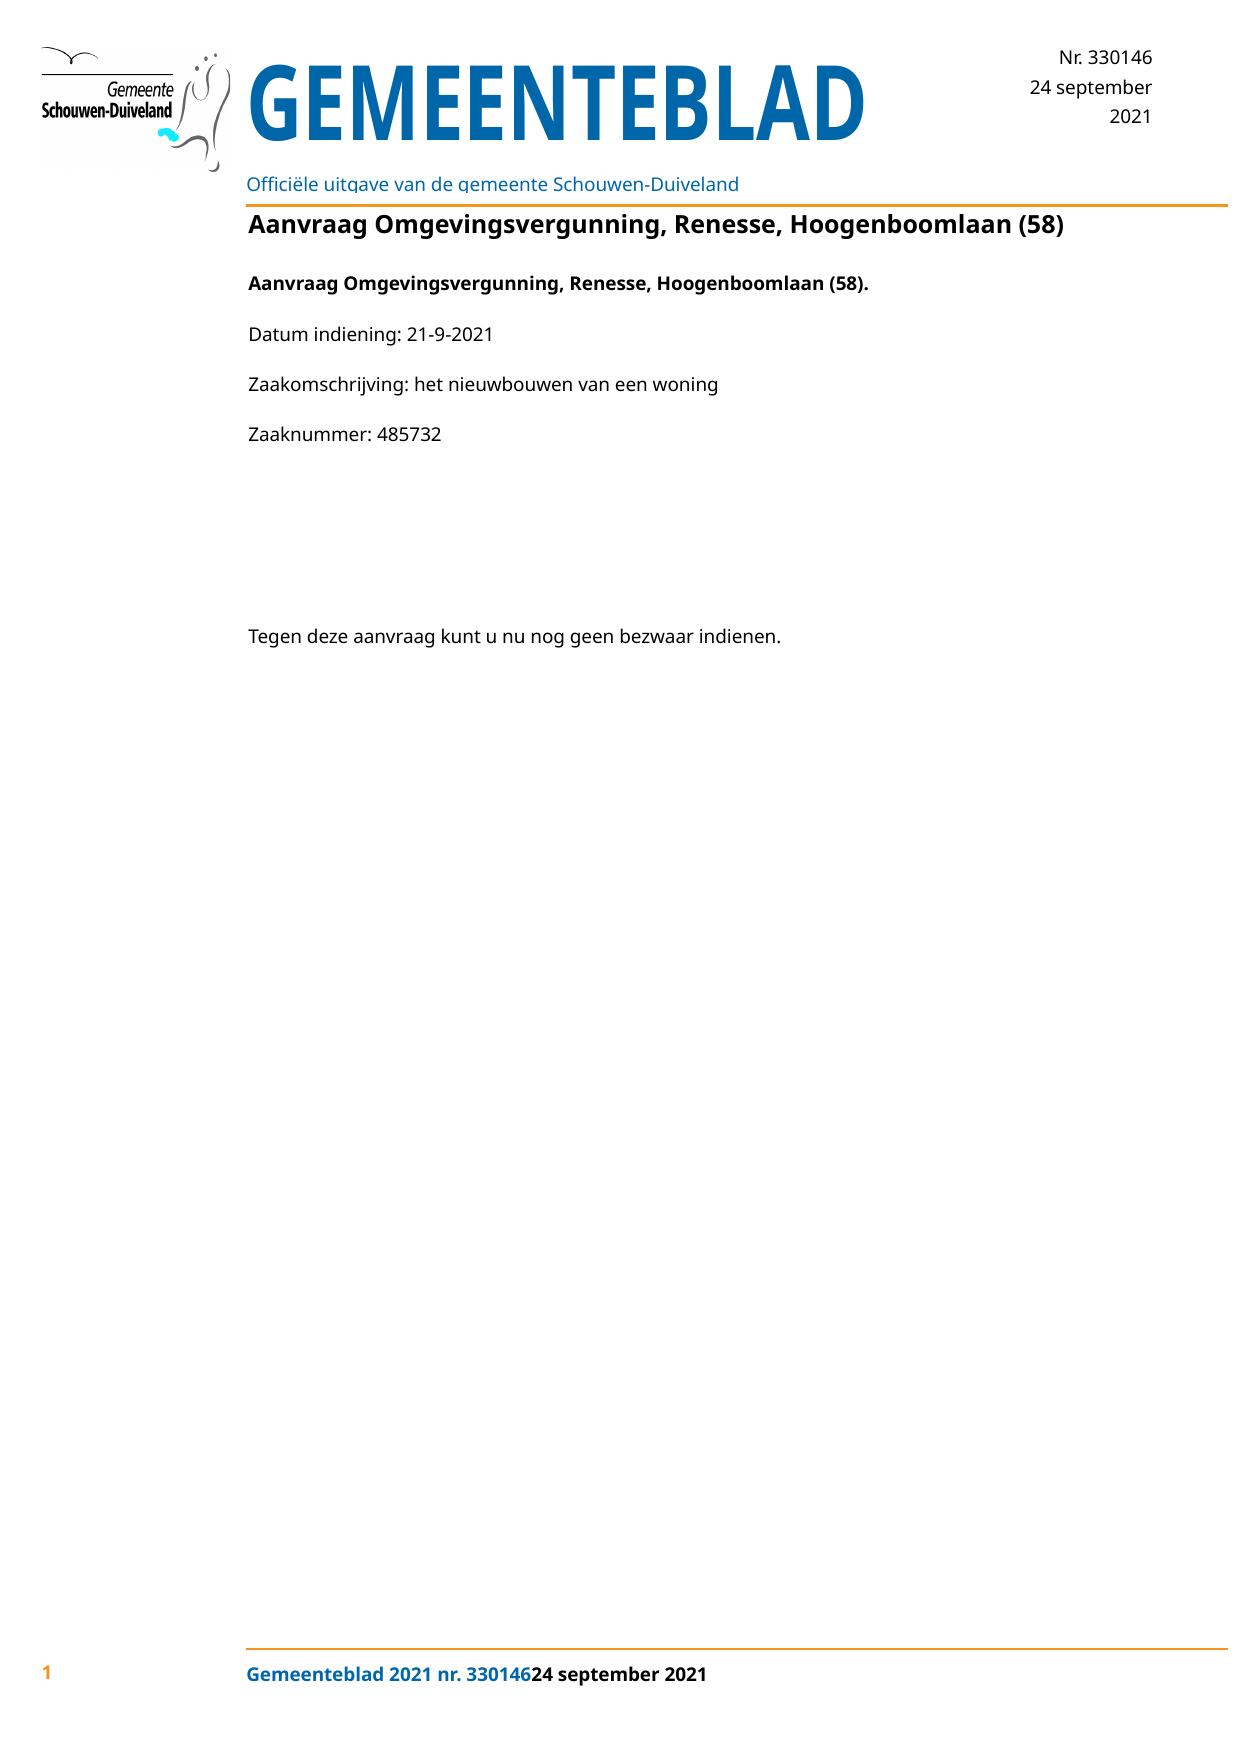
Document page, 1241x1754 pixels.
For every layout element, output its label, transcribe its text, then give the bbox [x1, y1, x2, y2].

text Tegen deze aanvraag kunt u nu nog geen bezwaar indienen. [248, 623, 1152, 649]
text Aanvraag Omgevingsvergunning, Renesse, Hoogenboomlaan (58) [248, 207, 1152, 241]
text Datum indiening: 21-9-2021 [248, 321, 1152, 346]
text Zaaknummer: 485732 [248, 422, 1152, 447]
picture [41, 47, 231, 172]
text Aanvraag Omgevingsvergunning, Renesse, Hoogenboomlaan (58). [248, 270, 1152, 296]
text Zaakomschrijving: het nieuwbouwen van een woning [248, 371, 1152, 397]
